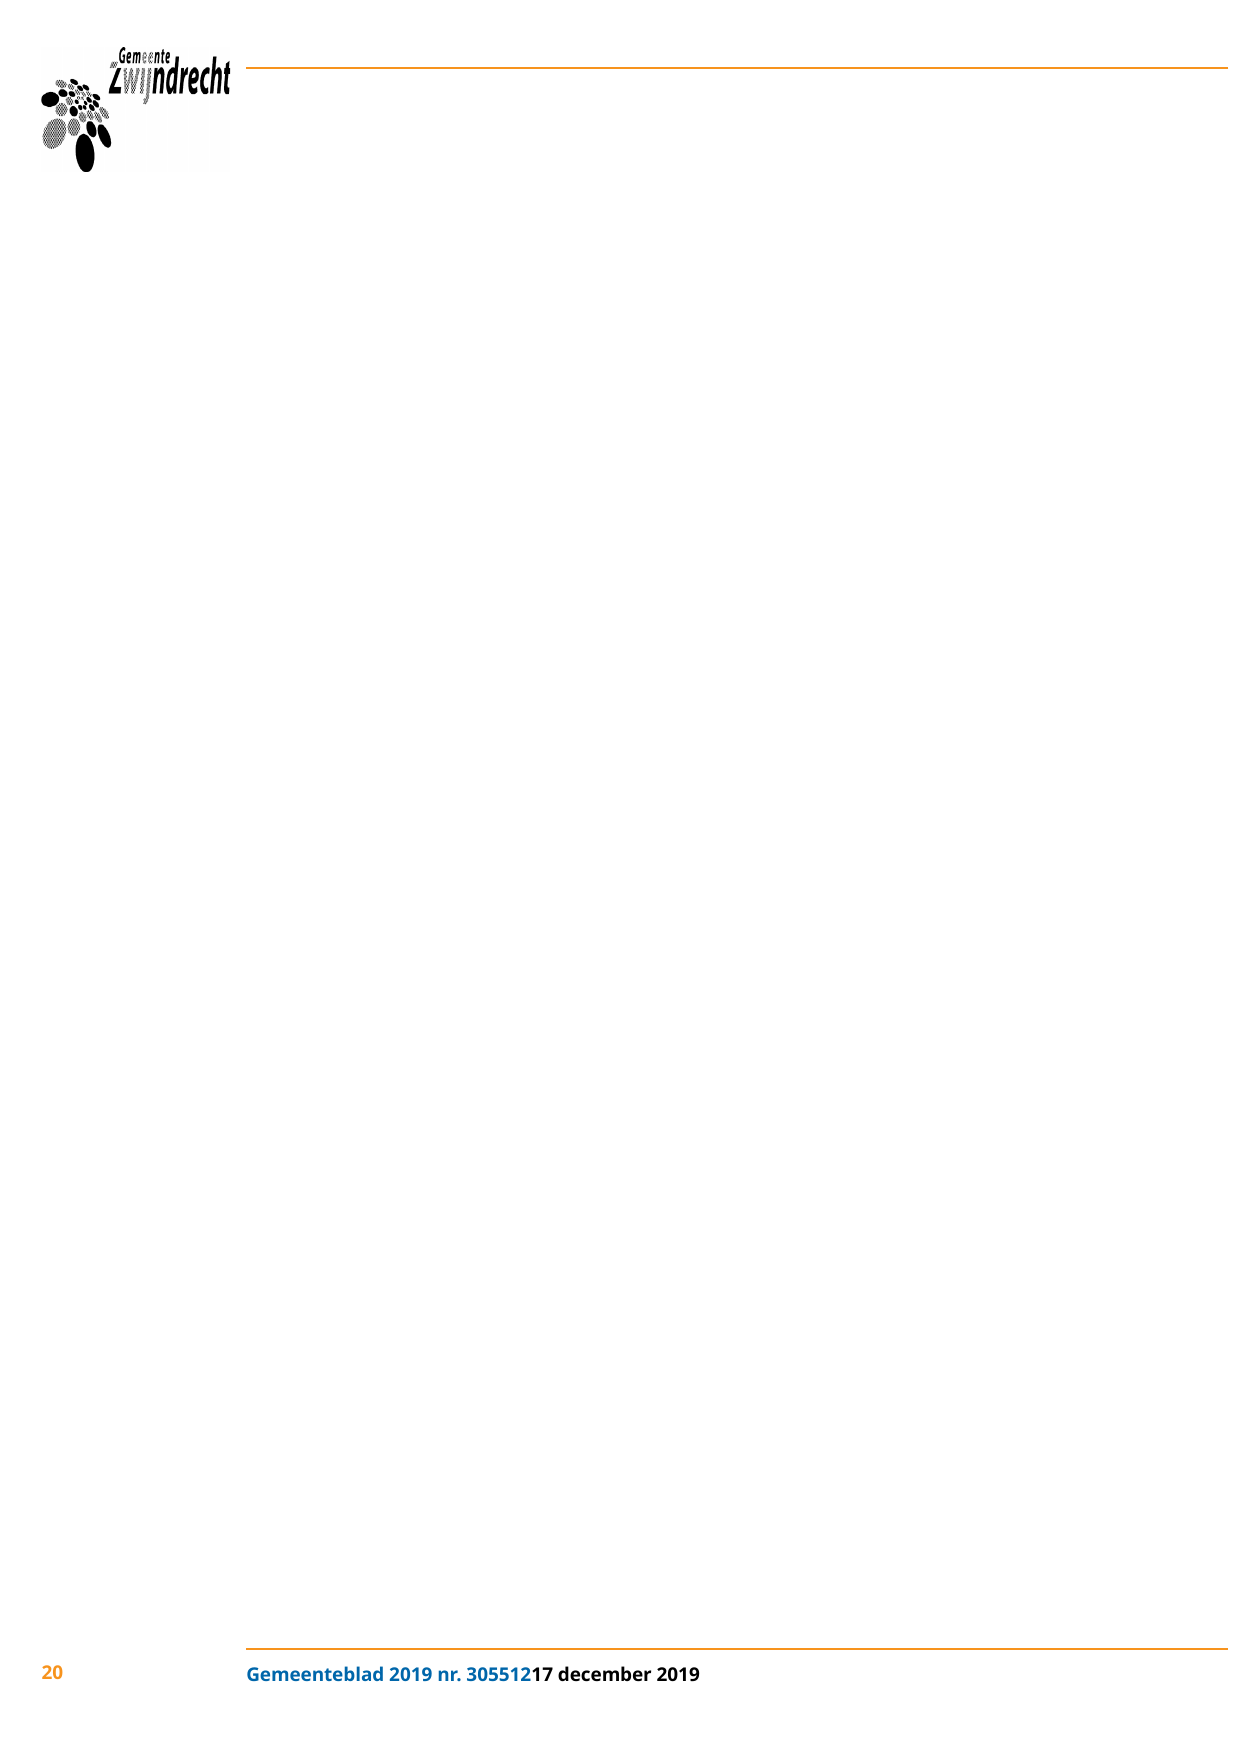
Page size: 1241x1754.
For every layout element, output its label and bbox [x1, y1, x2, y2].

picture [41, 47, 231, 172]
